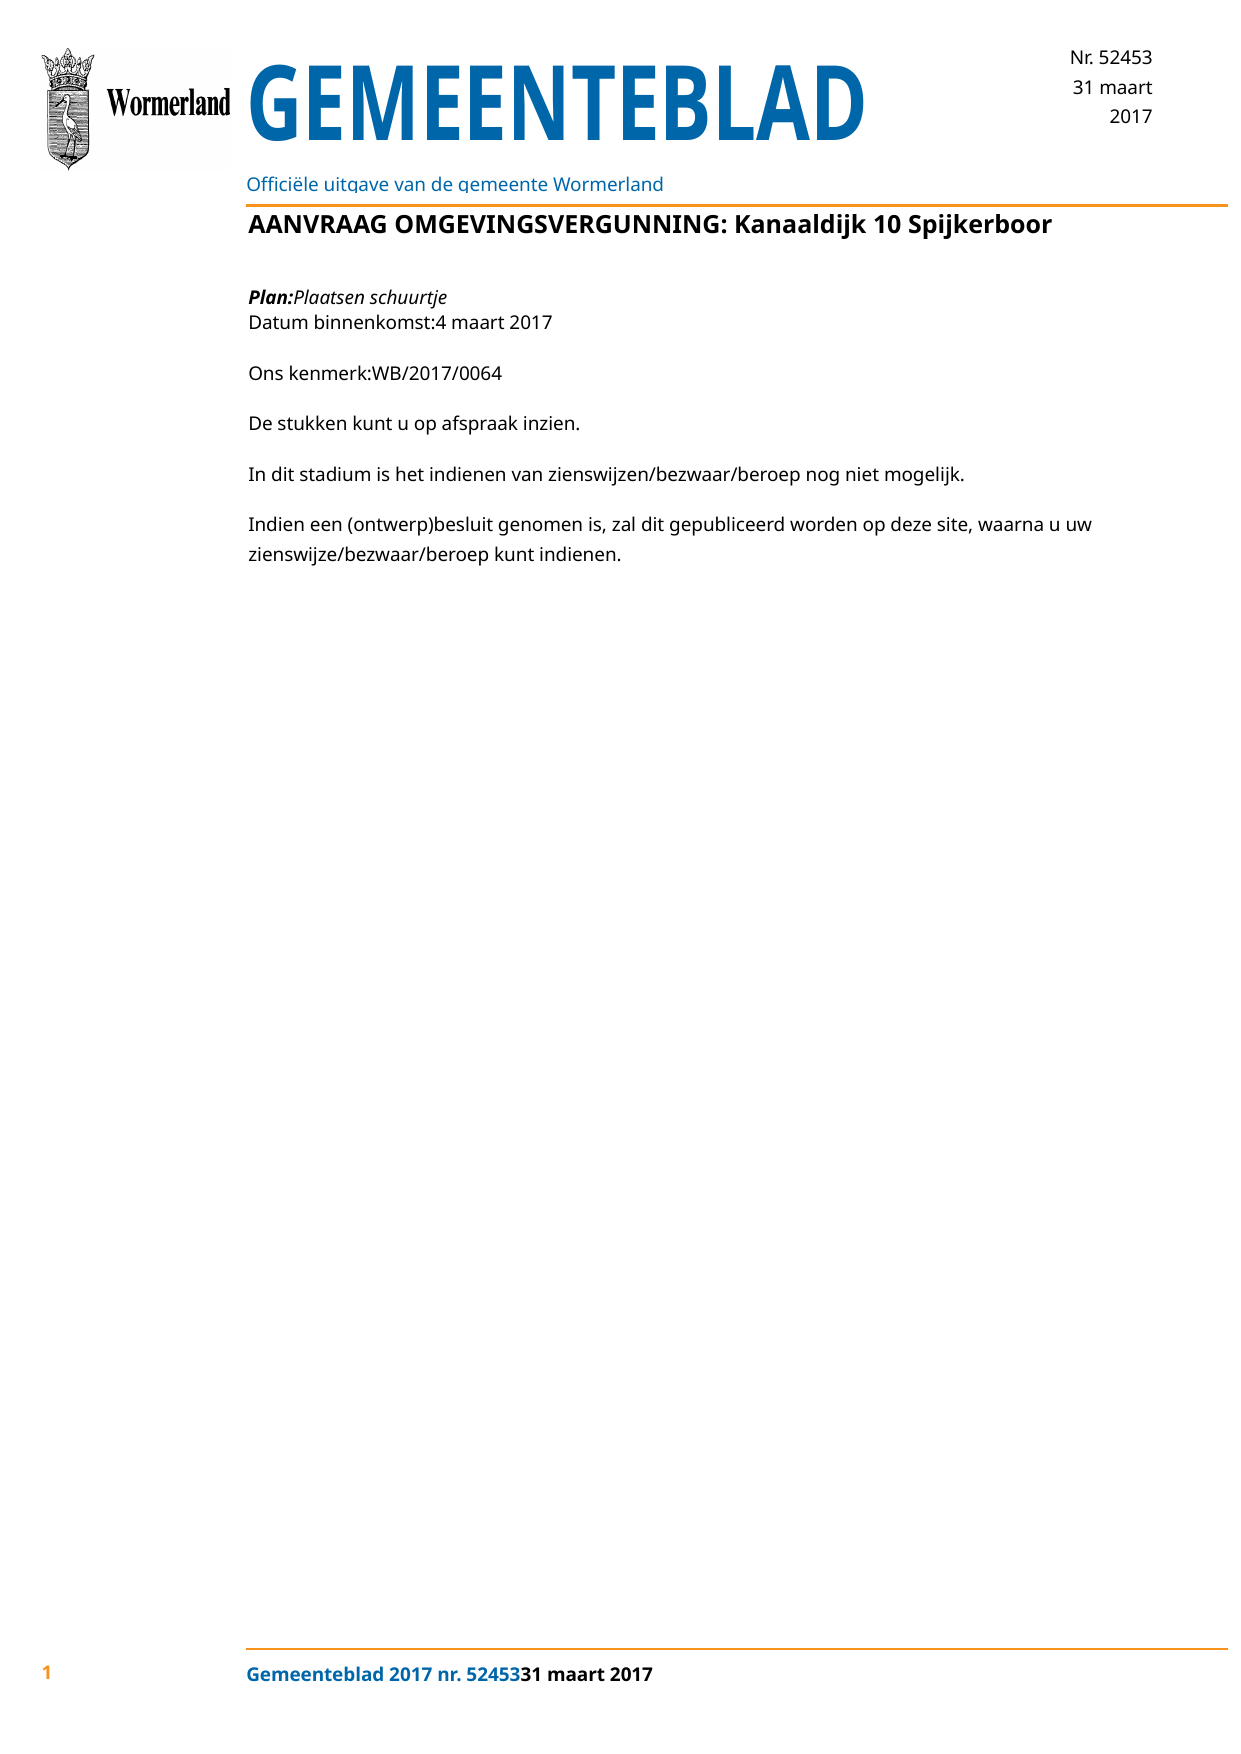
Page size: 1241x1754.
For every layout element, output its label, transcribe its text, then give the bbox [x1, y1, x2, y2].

text Plan:Plaatsen schuurtje [248, 284, 1152, 309]
text Datum binnenkomst:4 maart 2017 [248, 309, 1152, 335]
text In dit stadium is het indienen van zienswijzen/bezwaar/beroep nog niet mogelijk. [248, 461, 1152, 487]
text Ons kenmerk:WB/2017/0064 [248, 360, 1152, 386]
text AANVRAAG OMGEVINGSVERGUNNING: Kanaaldijk 10 Spijkerboor [248, 207, 1152, 241]
text De stukken kunt u op afspraak inzien. [248, 410, 1152, 436]
text Indien een (ontwerp)besluit genomen is, zal dit gepubliceerd worden op deze site, waarna u uw zienswijze/bezwaar/beroep kunt indienen. [248, 511, 1152, 567]
picture [41, 47, 231, 172]
